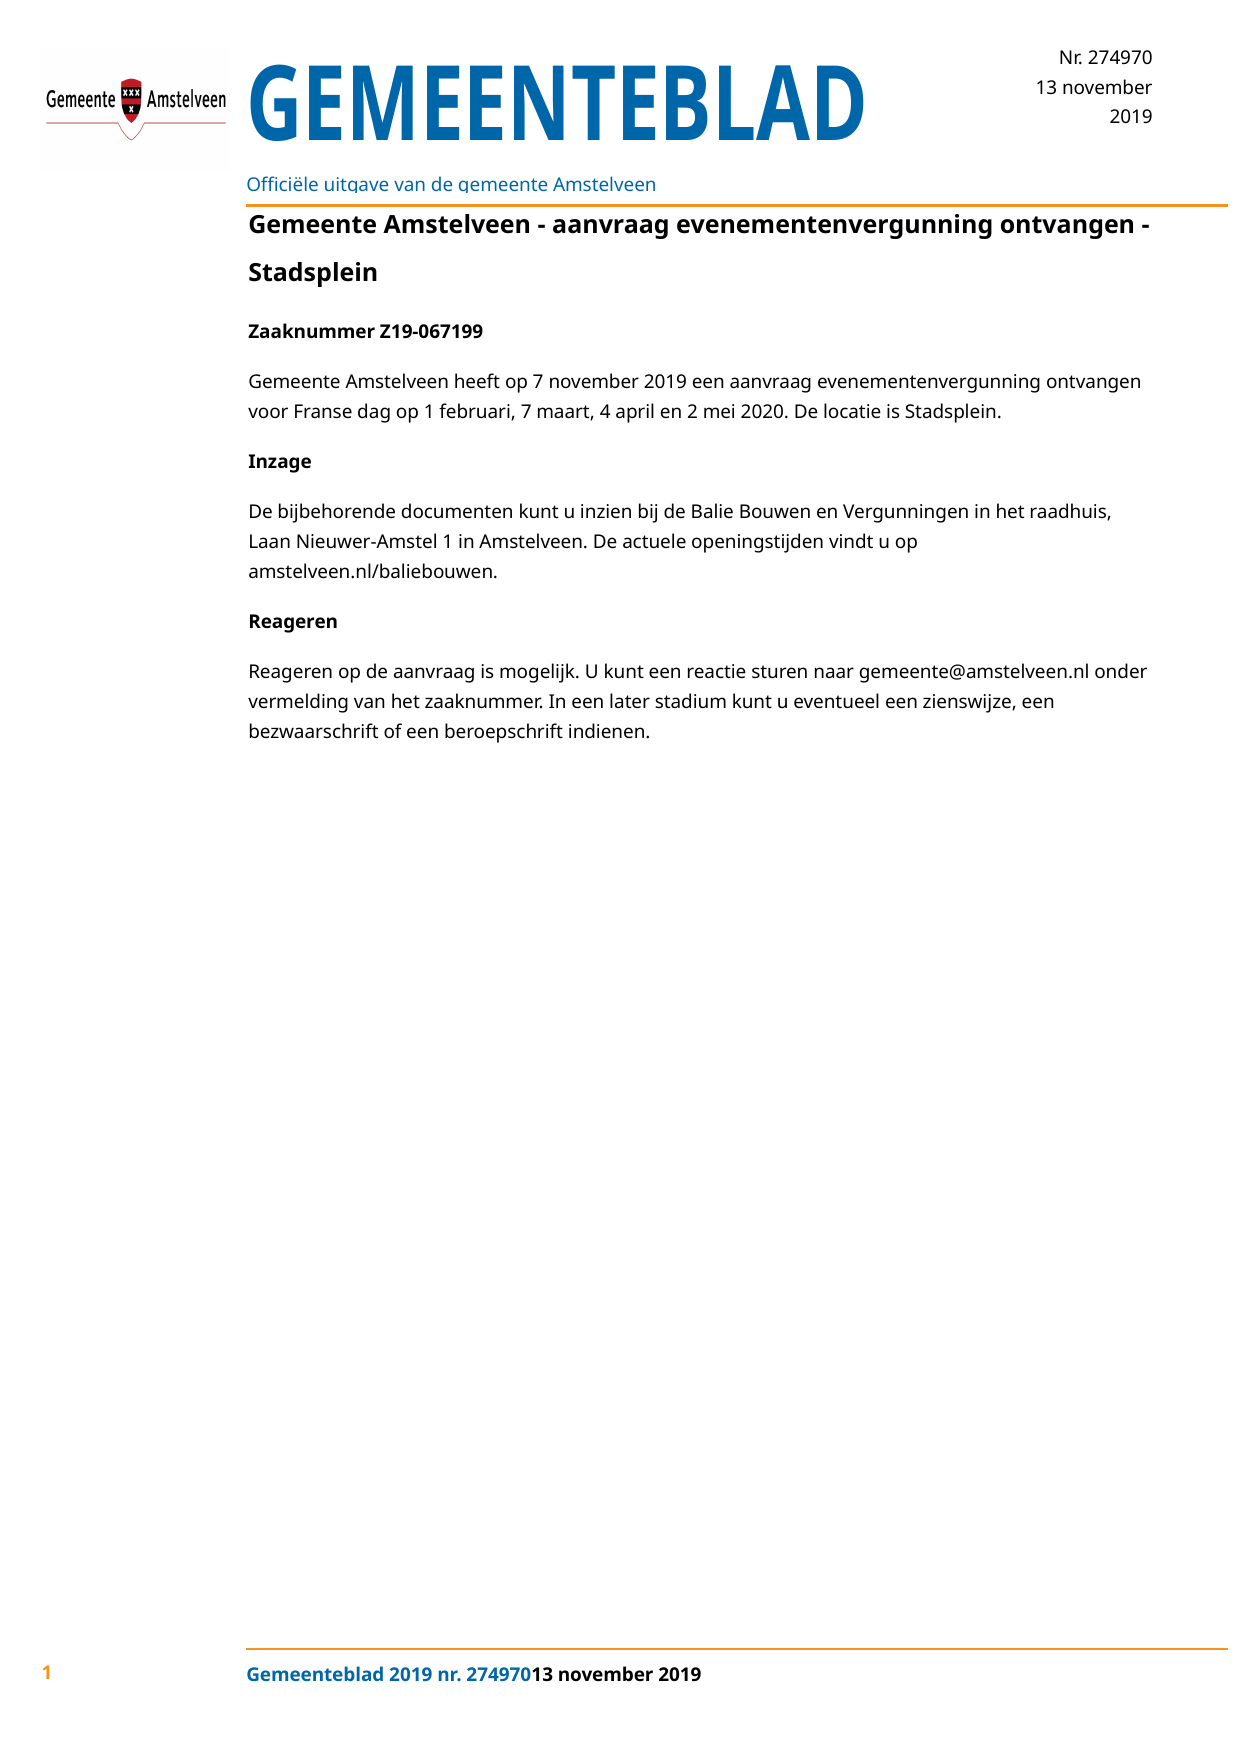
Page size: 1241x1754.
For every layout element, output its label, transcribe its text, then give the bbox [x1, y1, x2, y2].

text Inzage [248, 448, 1152, 474]
text Reageren op de aanvraag is mogelijk. U kunt een reactie sturen naar gemeente@amstelveen.nl onder vermelding van het zaaknummer. In een later stadium kunt u eventueel een zienswijze, een bezwaarschrift of een beroepschrift indienen. [248, 659, 1152, 744]
text Reageren [248, 608, 1152, 634]
text Gemeente Amstelveen - aanvraag evenementenvergunning ontvangen - Stadsplein [248, 207, 1152, 288]
text Gemeente Amstelveen heeft op 7 november 2019 een aanvraag evenementenvergunning ontvangen voor Franse dag op 1 februari, 7 maart, 4 april en 2 mei 2020. De locatie is Stadsplein. [248, 368, 1152, 424]
text Zaaknummer Z19-067199 [248, 318, 1152, 344]
text De bijbehorende documenten kunt u inzien bij de Balie Bouwen en Vergunningen in het raadhuis, Laan Nieuwer-Amstel 1 in Amstelveen. De actuele openingstijden vindt u op amstelveen.nl/baliebouwen. [248, 499, 1152, 584]
picture [41, 47, 231, 172]
